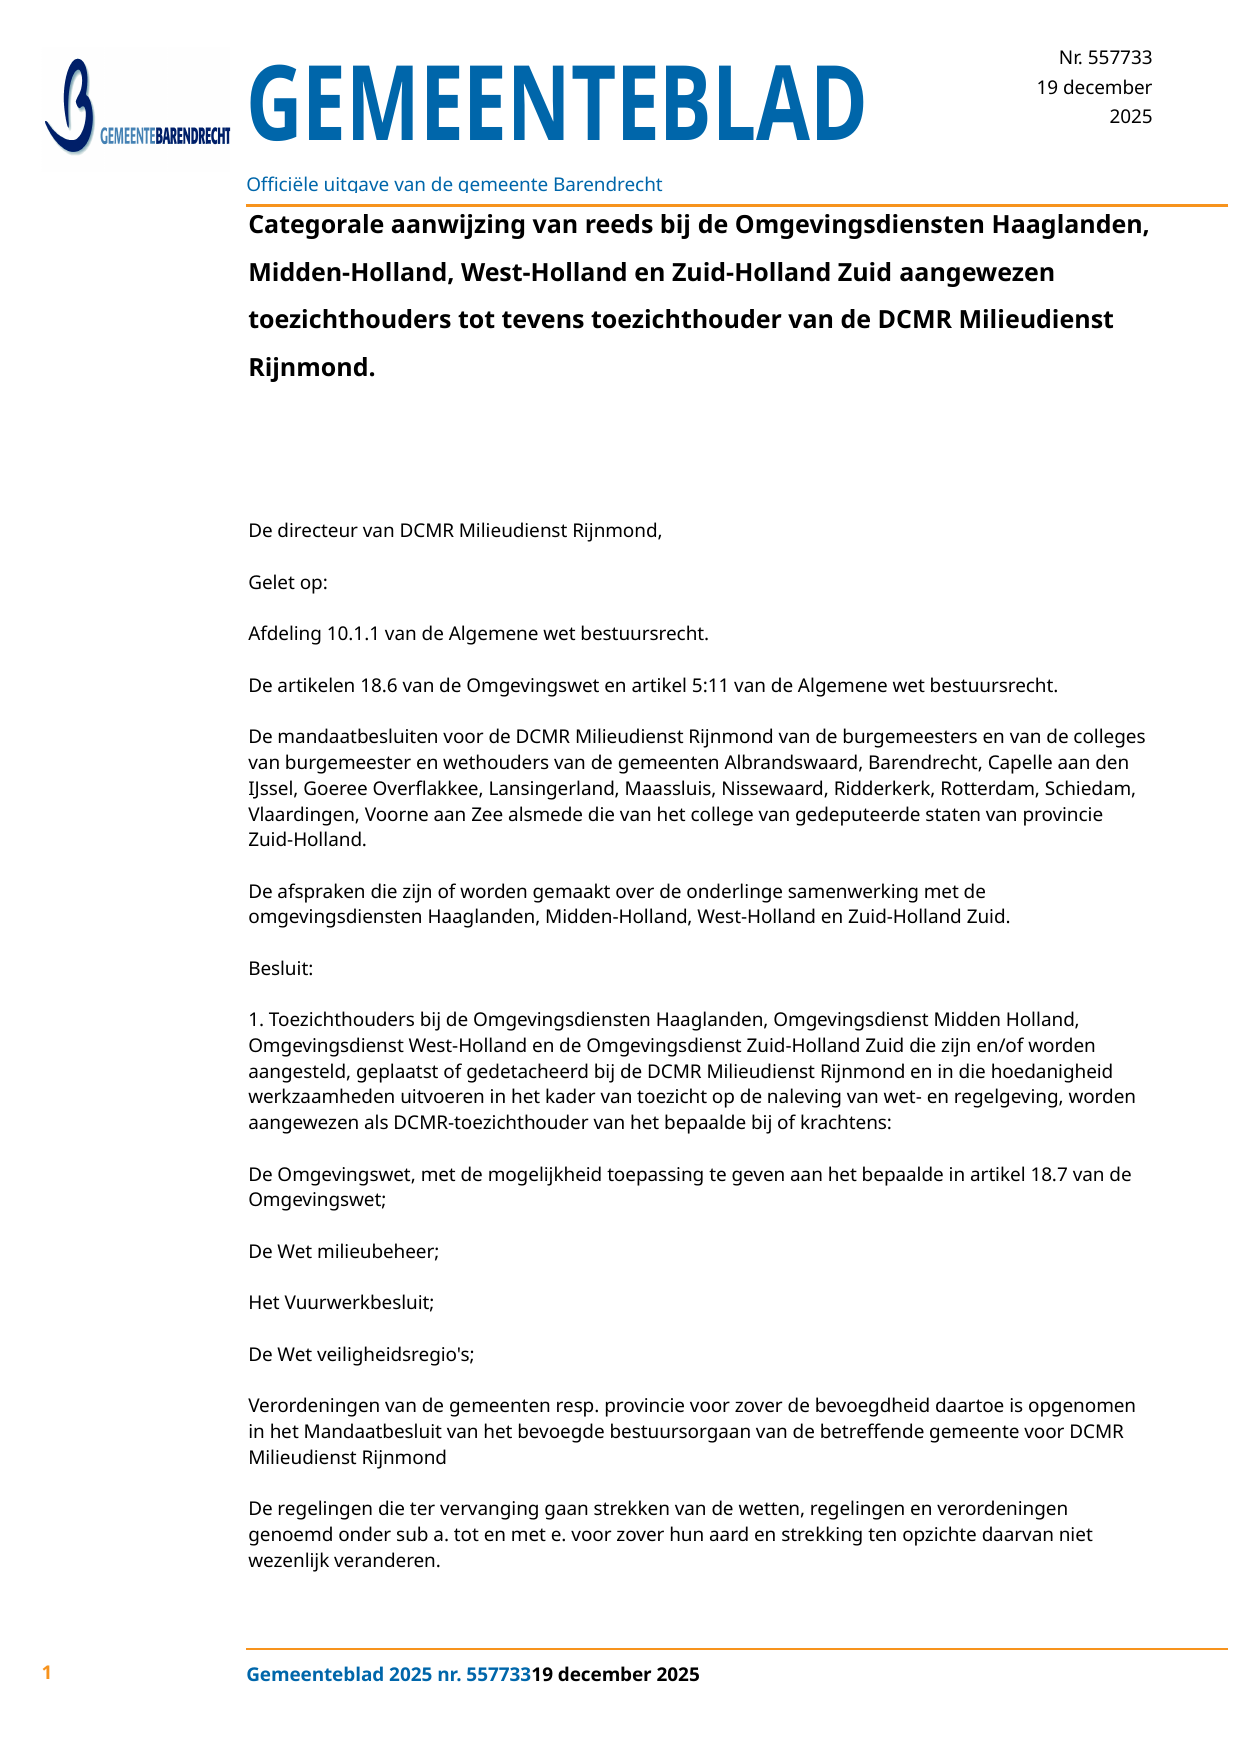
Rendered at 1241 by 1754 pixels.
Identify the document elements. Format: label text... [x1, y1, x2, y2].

picture [41, 47, 231, 172]
text Verordeningen van de gemeenten resp. provincie voor zover de bevoegdheid daartoe is opgenomen in het Mandaatbesluit van het bevoegde bestuursorgaan van de betreffende gemeente voor DCMR Milieudienst Rijnmond [248, 1392, 1152, 1470]
text De Wet veiligheidsregio's; [248, 1341, 1152, 1367]
text De regelingen die ter vervanging gaan strekken van de wetten, regelingen en verordeningen genoemd onder sub a. tot en met e. voor zover hun aard en strekking ten opzichte daarvan niet wezenlijk veranderen. [248, 1495, 1152, 1573]
text Het Vuurwerkbesluit; [248, 1289, 1152, 1315]
text Categorale aanwijzing van reeds bij de Omgevingsdiensten Haaglanden, Midden-Holland, West-Holland en Zuid-Holland Zuid aangewezen toezichthouders tot tevens toezichthouder van de DCMR Milieudienst Rijnmond. [248, 207, 1152, 384]
text De afspraken die zijn of worden gemaakt over de onderlinge samenwerking met de omgevingsdiensten Haaglanden, Midden-Holland, West-Holland en Zuid-Holland Zuid. [248, 878, 1152, 929]
text Afdeling 10.1.1 van de Algemene wet bestuursrecht. [248, 621, 1152, 646]
text De mandaatbesluiten voor de DCMR Milieudienst Rijnmond van de burgemeesters en van de colleges van burgemeester en wethouders van de gemeenten Albrandswaard, Barendrecht, Capelle aan den IJssel, Goeree Overflakkee, Lansingerland, Maassluis, Nissewaard, Ridderkerk, Rotterdam, Schiedam, Vlaardingen, Voorne aan Zee alsmede die van het college van gedeputeerde staten van provincie Zuid-Holland. [248, 723, 1152, 852]
text Besluit: [248, 955, 1152, 981]
text Gelet op: [248, 569, 1152, 595]
text De Wet milieubeheer; [248, 1238, 1152, 1264]
text De artikelen 18.6 van de Omgevingswet en artikel 5:11 van de Algemene wet bestuursrecht. [248, 672, 1152, 698]
text De Omgevingswet, met de mogelijkheid toepassing te geven aan het bepaalde in artikel 18.7 van de Omgevingswet; [248, 1161, 1152, 1212]
text De directeur van DCMR Milieudienst Rijnmond, [248, 518, 1152, 543]
text 1. Toezichthouders bij de Omgevingsdiensten Haaglanden, Omgevingsdienst Midden Holland, Omgevingsdienst West-Holland en de Omgevingsdienst Zuid-Holland Zuid die zijn en/of worden aangesteld, geplaatst of gedetacheerd bij de DCMR Milieudienst Rijnmond en in die hoedanigheid werkzaamheden uitvoeren in het kader van toezicht op de naleving van wet- en regelgeving, worden aangewezen als DCMR-toezichthouder van het bepaalde bij of krachtens: [248, 1007, 1152, 1135]
